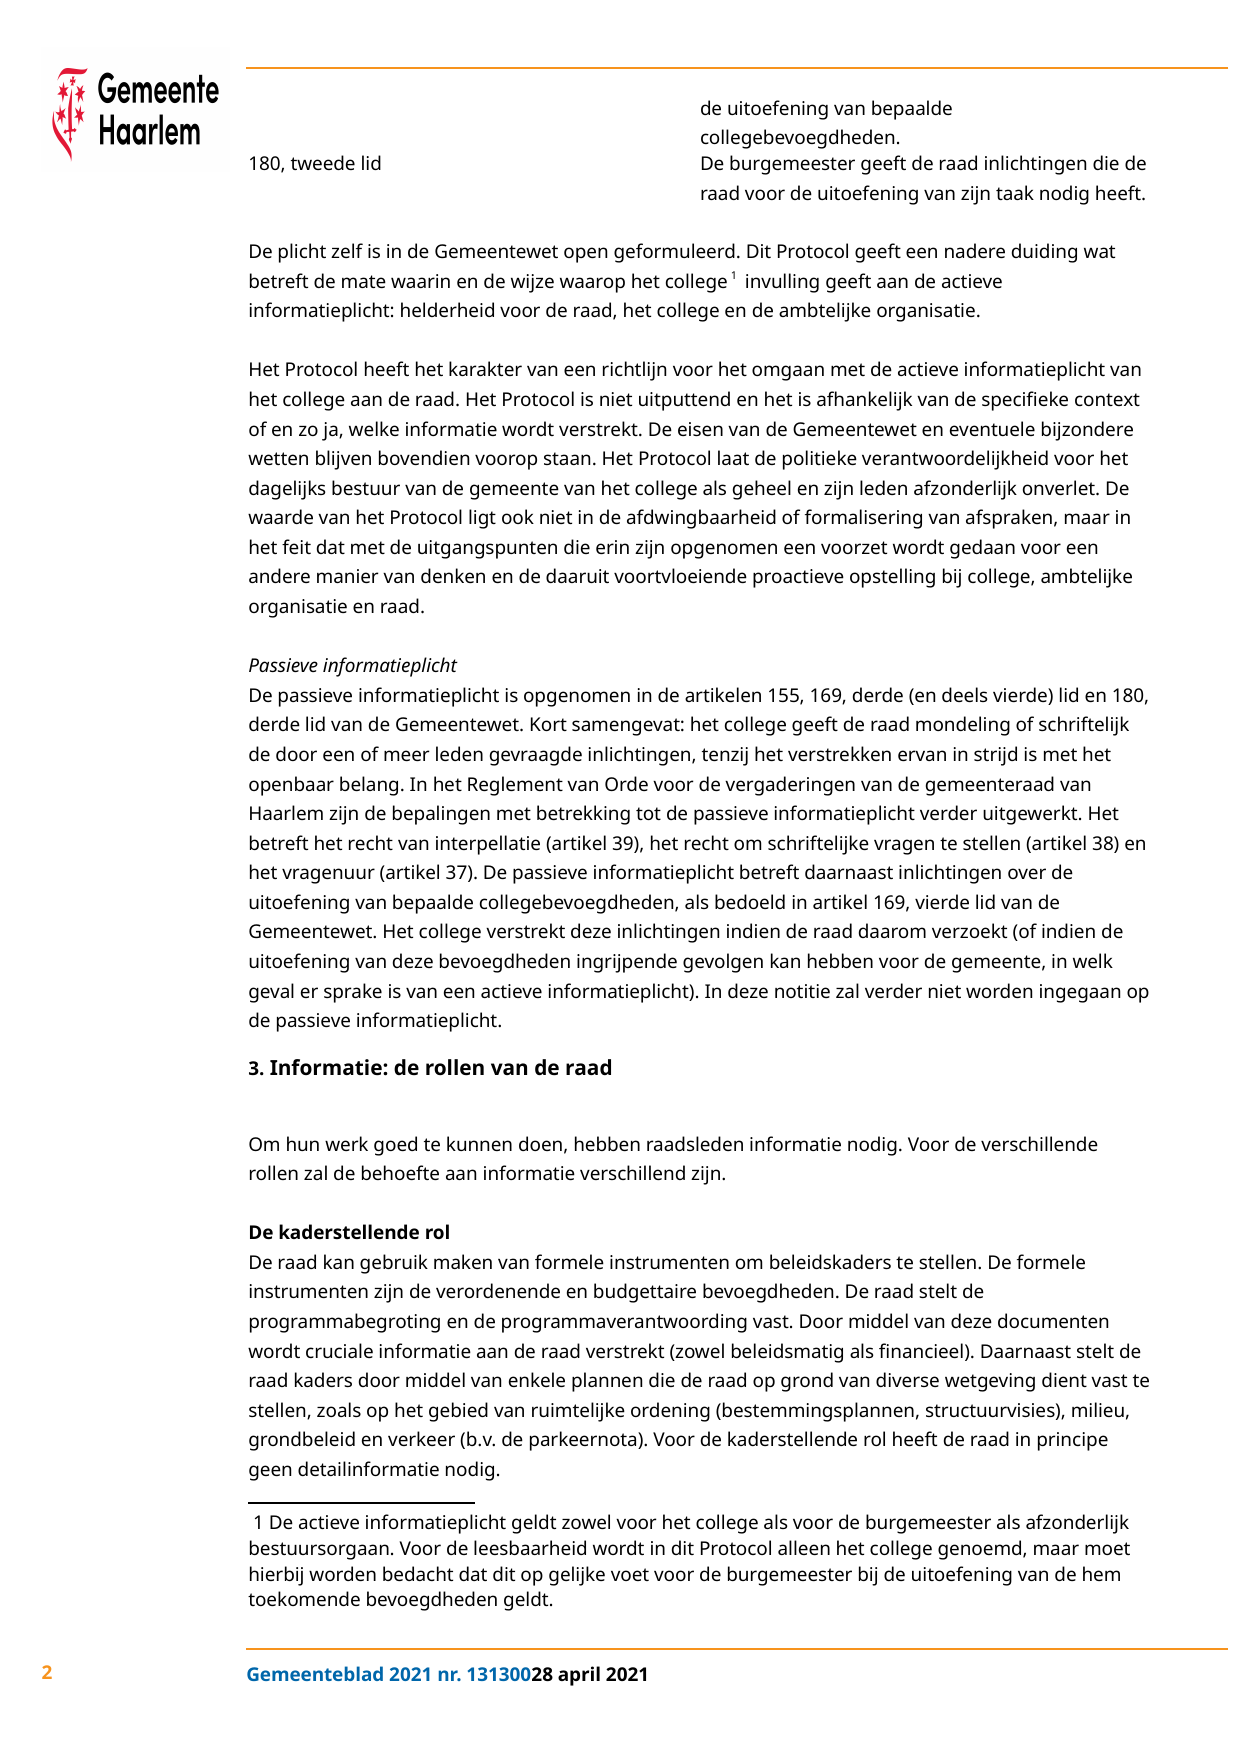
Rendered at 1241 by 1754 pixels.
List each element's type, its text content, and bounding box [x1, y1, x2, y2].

picture [41, 47, 231, 172]
text De actieve informatieplicht geldt zowel voor het college als voor de burgemeester als afzonderlijk bestuursorgaan. Voor de leesbaarheid wordt in dit Protocol alleen het college genoemd, maar moet hierbij worden bedacht dat dit op gelijke voet voor de burgemeester bij de uitoefening van de hem toekomende bevoegdheden geldt. [248, 1509, 1152, 1612]
text De plicht zelf is in de Gemeentewet open geformuleerd. Dit Protocol geeft een nadere duiding wat betreft de mate waarin en de wijze waarop het college invulling geeft aan de actieve informatieplicht: helderheid voor de raad, het college en de ambtelijke organisatie. [248, 238, 1152, 323]
text Passieve informatieplicht [248, 652, 1152, 678]
table_cell 180, tweede lid [248, 150, 700, 205]
text De passieve informatieplicht is opgenomen in de artikelen 155, 169, derde (en deels vierde) lid en 180, derde lid van de Gemeentewet. Kort samengevat: het college geeft de raad mondeling of schriftelijk de door een of meer leden gevraagde inlichtingen, tenzij het verstrekken ervan in strijd is met het openbaar belang. In het Reglement van Orde voor de vergaderingen van de gemeenteraad van Haarlem zijn de bepalingen met betrekking tot de passieve informatieplicht verder uitgewerkt. Het betreft het recht van interpellatie (artikel 39), het recht om schriftelijke vragen te stellen (artikel 38) en het vragenuur (artikel 37). De passieve informatieplicht betreft daarnaast inlichtingen over de uitoefening van bepaalde collegebevoegdheden, als bedoeld in artikel 169, vierde lid van de Gemeentewet. Het college verstrekt deze inlichtingen indien de raad daarom verzoekt (of indien de uitoefening van deze bevoegdheden ingrijpende gevolgen kan hebben voor de gemeente, in welk geval er sprake is van een actieve informatieplicht). In deze notitie zal verder niet worden ingegaan op de passieve informatieplicht. [248, 682, 1152, 1033]
table_cell De burgemeester geeft de raad inlichtingen die de raad voor de uitoefening van zijn taak nodig heeft. [700, 150, 1152, 205]
text Om hun werk goed te kunnen doen, hebben raadsleden informatie nodig. Voor de verschillende rollen zal de behoefte aan informatie verschillend zijn. [248, 1131, 1152, 1186]
text Het Protocol heeft het karakter van een richtlijn voor het omgaan met de actieve informatieplicht van het college aan de raad. Het Protocol is niet uitputtend en het is afhankelijk van de specifieke context of en zo ja, welke informatie wordt verstrekt. De eisen van de Gemeentewet en eventuele bijzondere wetten blijven bovendien voorop staan. Het Protocol laat de politieke verantwoordelijkheid voor het dagelijks bestuur van de gemeente van het college als geheel en zijn leden afzonderlijk onverlet. De waarde van het Protocol ligt ook niet in de afdwingbaarheid of formalisering van afspraken, maar in het feit dat met de uitgangspunten die erin zijn opgenomen een voorzet wordt gedaan voor een andere manier van denken en de daaruit voortvloeiende proactieve opstelling bij college, ambtelijke organisatie en raad. [248, 357, 1152, 619]
table_cell [248, 95, 700, 150]
text De raad kan gebruik maken van formele instrumenten om beleidskaders te stellen. De formele instrumenten zijn de verordenende en budgettaire bevoegdheden. De raad stelt de programmabegroting en de programmaverantwoording vast. Door middel van deze documenten wordt cruciale informatie aan de raad verstrekt (zowel beleidsmatig als financieel). Daarnaast stelt de raad kaders door middel van enkele plannen die de raad op grond van diverse wetgeving dient vast te stellen, zoals op het gebied van ruimtelijke ordening (bestemmingsplannen, structuurvisies), milieu, grondbeleid en verkeer (b.v. de parkeernota). Voor de kaderstellende rol heeft de raad in principe geen detailinformatie nodig. [248, 1249, 1152, 1482]
table_cell de uitoefening van bepaalde collegebevoegdheden. [700, 95, 1152, 150]
text 3. Informatie: de rollen van de raad [248, 1053, 1152, 1081]
text De kaderstellende rol [248, 1219, 1152, 1245]
